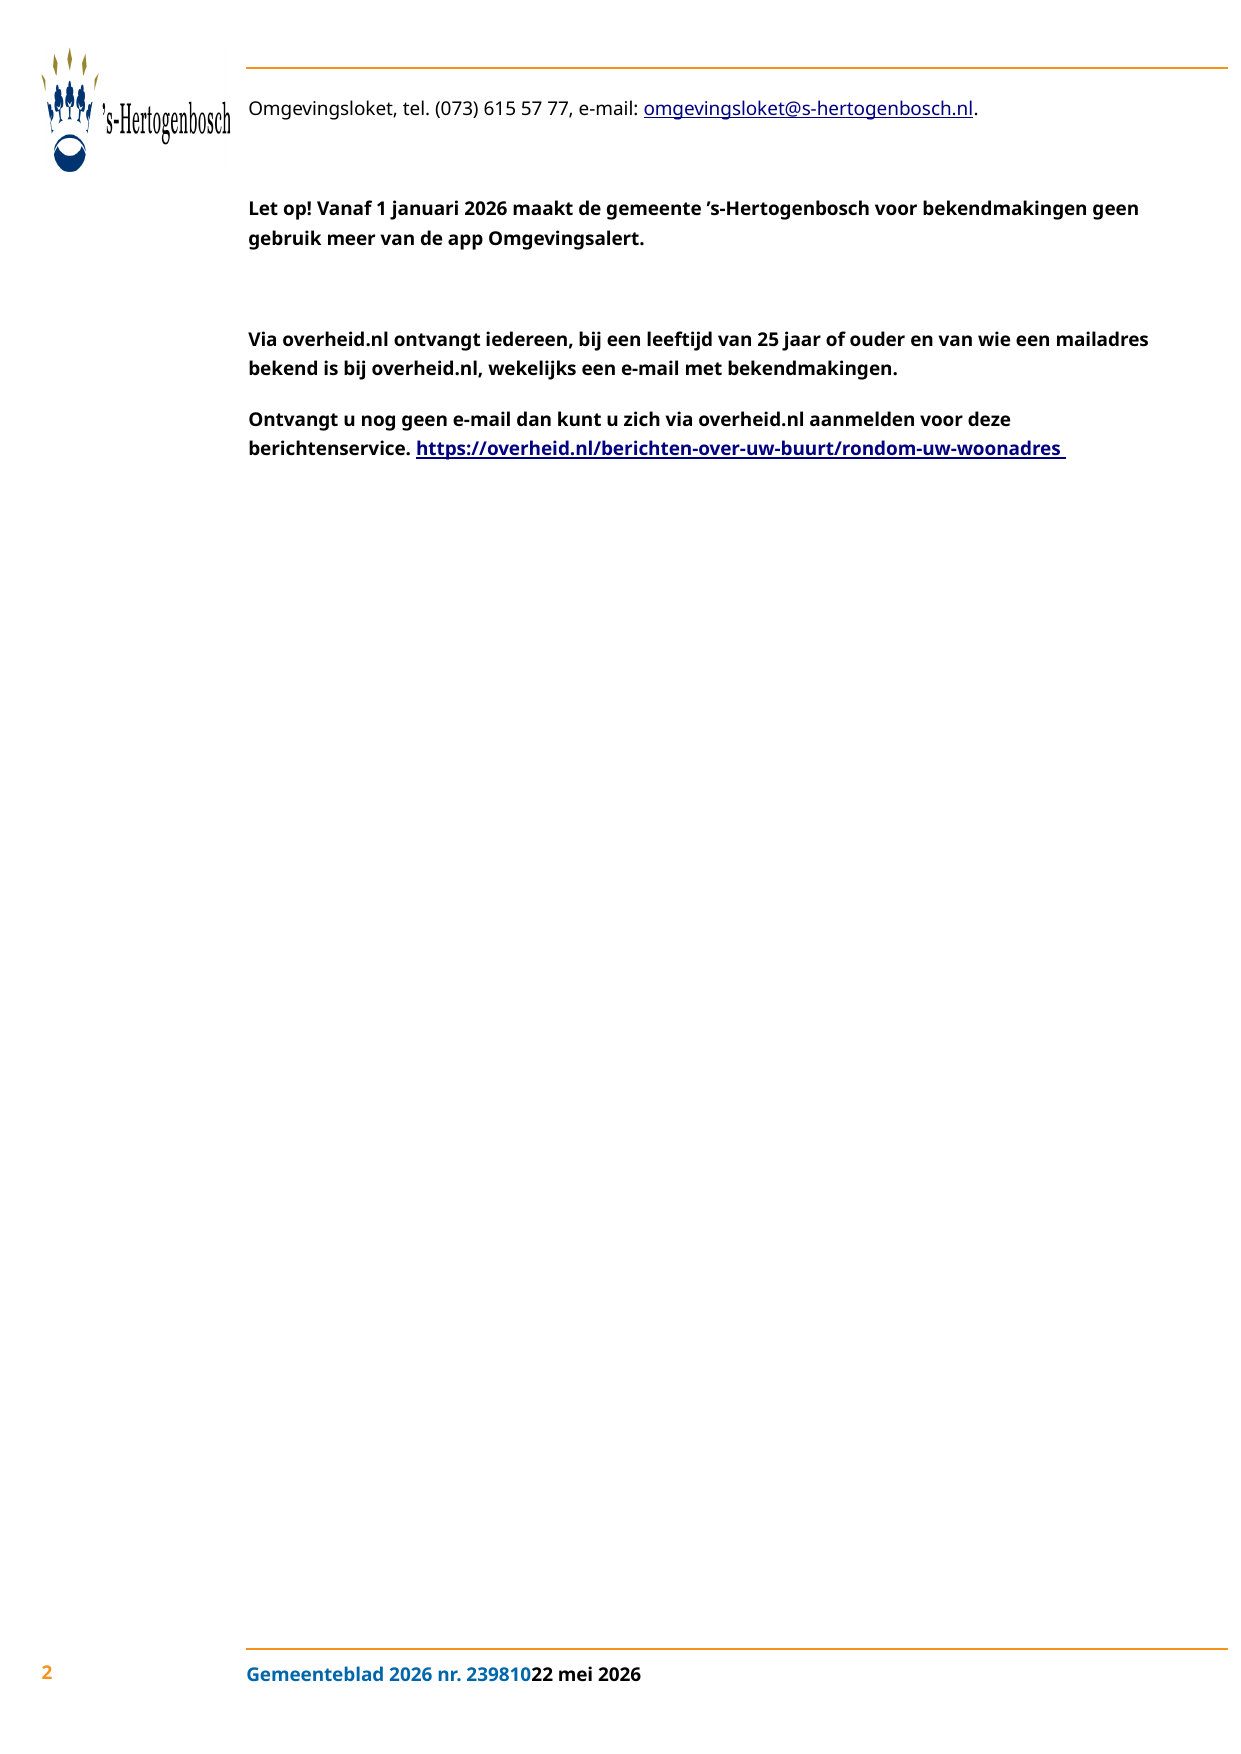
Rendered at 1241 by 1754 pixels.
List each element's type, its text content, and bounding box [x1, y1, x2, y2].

picture [41, 47, 231, 172]
text Omgevingsloket, tel. (073) 615 57 77, e-mail: omgevingsloket@s-hertogenbosch.nl. [248, 95, 1152, 121]
text Ontvangt u nog geen e-mail dan kunt u zich via overheid.nl aanmelden voor deze berichtenservice. https://overheid.nl/berichten-over-uw-buurt/rondom-uw-woonadres [248, 406, 1152, 461]
text Let op! Vanaf 1 januari 2026 maakt de gemeente ’s-Hertogenbosch voor bekendmakingen geen gebruik meer van de app Omgevingsalert. [248, 196, 1152, 251]
text Via overheid.nl ontvangt iedereen, bij een leeftijd van 25 jaar of ouder en van wie een mailadres bekend is bij overheid.nl, wekelijks een e-mail met bekendmakingen. [248, 326, 1152, 381]
